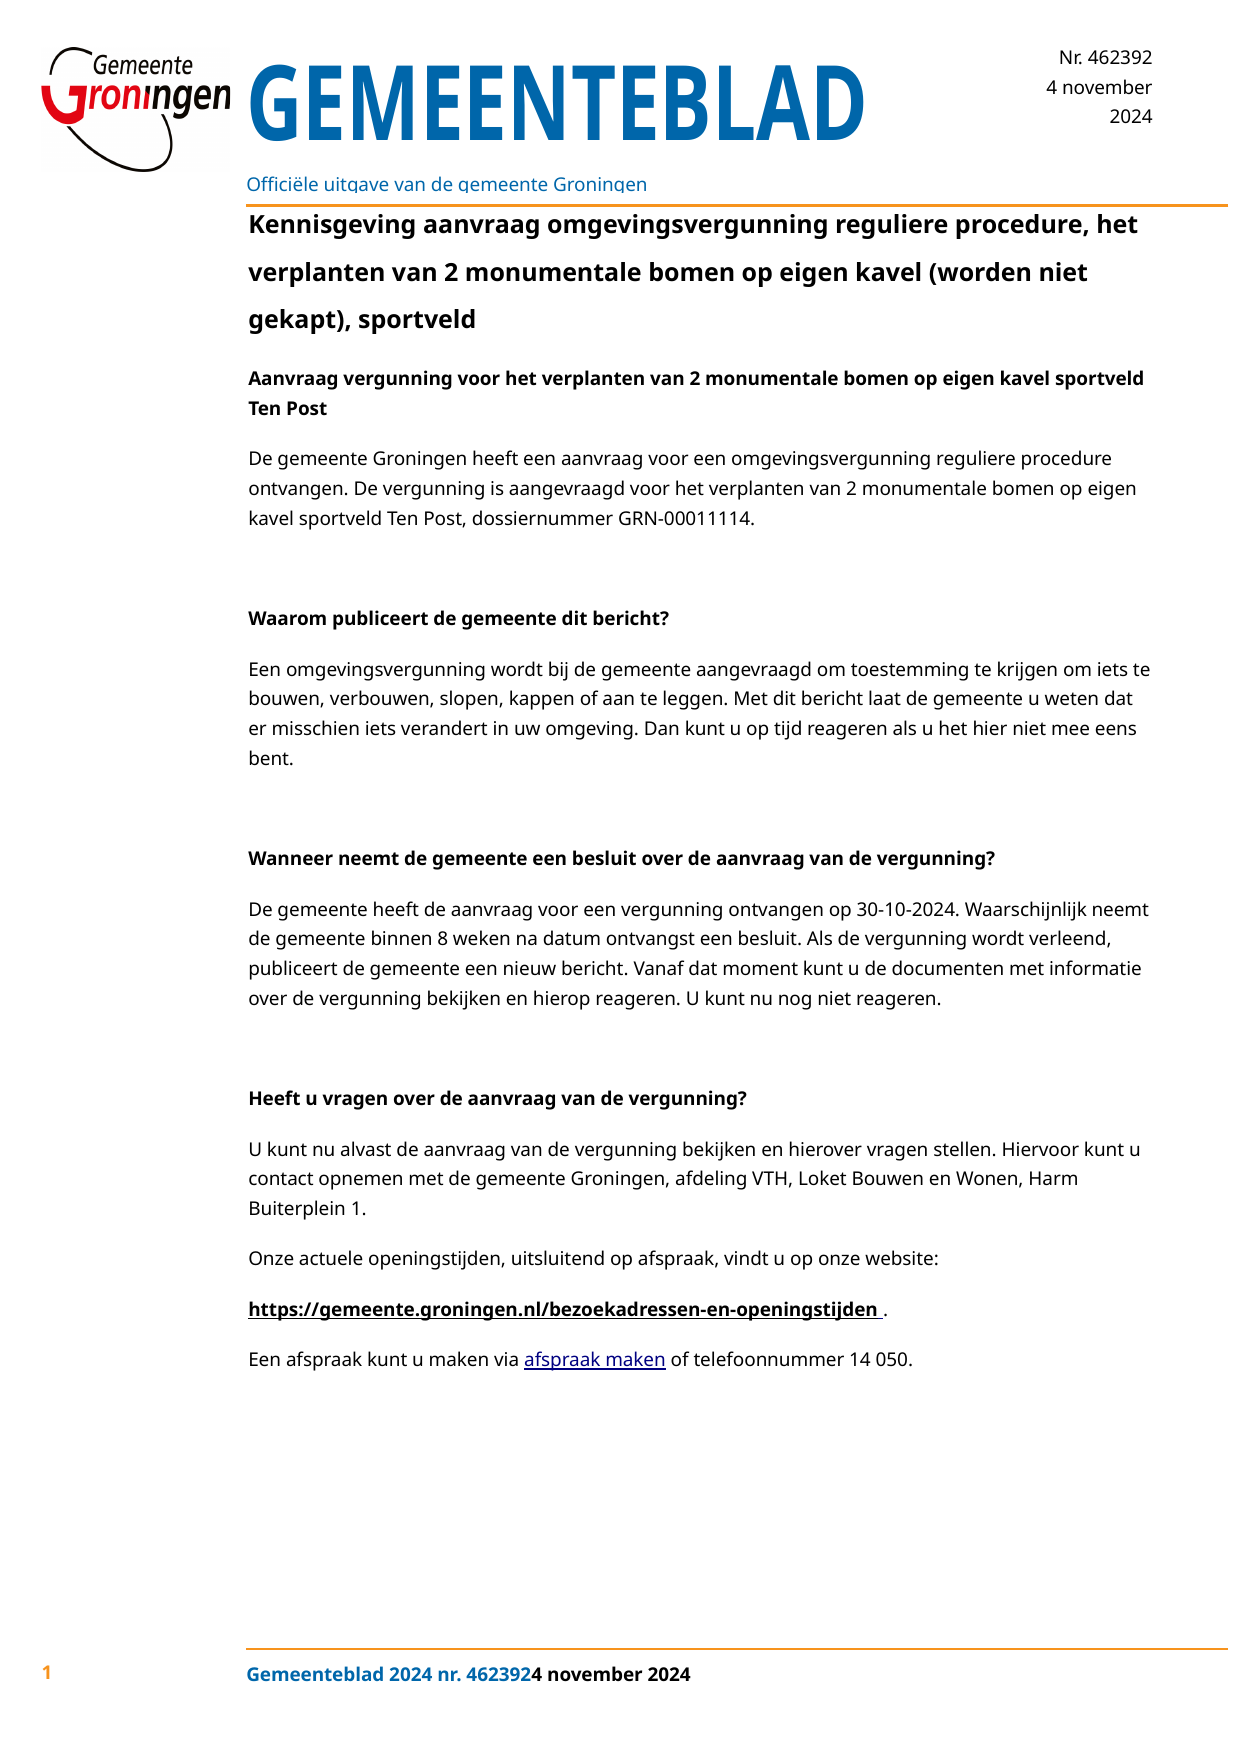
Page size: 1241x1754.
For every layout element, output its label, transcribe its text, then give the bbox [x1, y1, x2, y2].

text De gemeente Groningen heeft een aanvraag voor een omgevingsvergunning reguliere procedure ontvangen. De vergunning is aangevraagd voor het verplanten van 2 monumentale bomen op eigen kavel sportveld Ten Post, dossiernummer GRN-00011114. [248, 446, 1152, 530]
picture [41, 47, 231, 172]
text Aanvraag vergunning voor het verplanten van 2 monumentale bomen op eigen kavel sportveld Ten Post [248, 366, 1152, 421]
text Een omgevingsvergunning wordt bij de gemeente aangevraagd om toestemming te krijgen om iets te bouwen, verbouwen, slopen, kappen of aan te leggen. Met dit bericht laat de gemeente u weten dat er misschien iets verandert in uw omgeving. Dan kunt u op tijd reageren als u het hier niet mee eens bent. [248, 656, 1152, 770]
text Wanneer neemt de gemeente een besluit over de aanvraag van de vergunning? [248, 846, 1152, 871]
text Waarom publiceert de gemeente dit bericht? [248, 606, 1152, 631]
text https://gemeente.groningen.nl/bezoekadressen-en-openingstijden . [248, 1296, 1152, 1322]
text Kennisgeving aanvraag omgevingsvergunning reguliere procedure, het verplanten van 2 monumentale bomen op eigen kavel (worden niet gekapt), sportveld [248, 207, 1152, 336]
text Een afspraak kunt u maken via afspraak maken of telefoonnummer 14 050. [248, 1346, 1152, 1372]
text De gemeente heeft de aanvraag voor een vergunning ontvangen op 30-10-2024. Waarschijnlijk neemt de gemeente binnen 8 weken na datum ontvangst een besluit. Als de vergunning wordt verleend, publiceert de gemeente een nieuw bericht. Vanaf dat moment kunt u de documenten met informatie over de vergunning bekijken en hierop reageren. U kunt nu nog niet reageren. [248, 896, 1152, 1010]
text U kunt nu alvast de aanvraag van de vergunning bekijken en hierover vragen stellen. Hiervoor kunt u contact opnemen met de gemeente Groningen, afdeling VTH, Loket Bouwen en Wonen, Harm Buiterplein 1. [248, 1136, 1152, 1221]
text Heeft u vragen over de aanvraag van de vergunning? [248, 1086, 1152, 1111]
text Onze actuele openingstijden, uitsluitend op afspraak, vindt u op onze website: [248, 1246, 1152, 1271]
